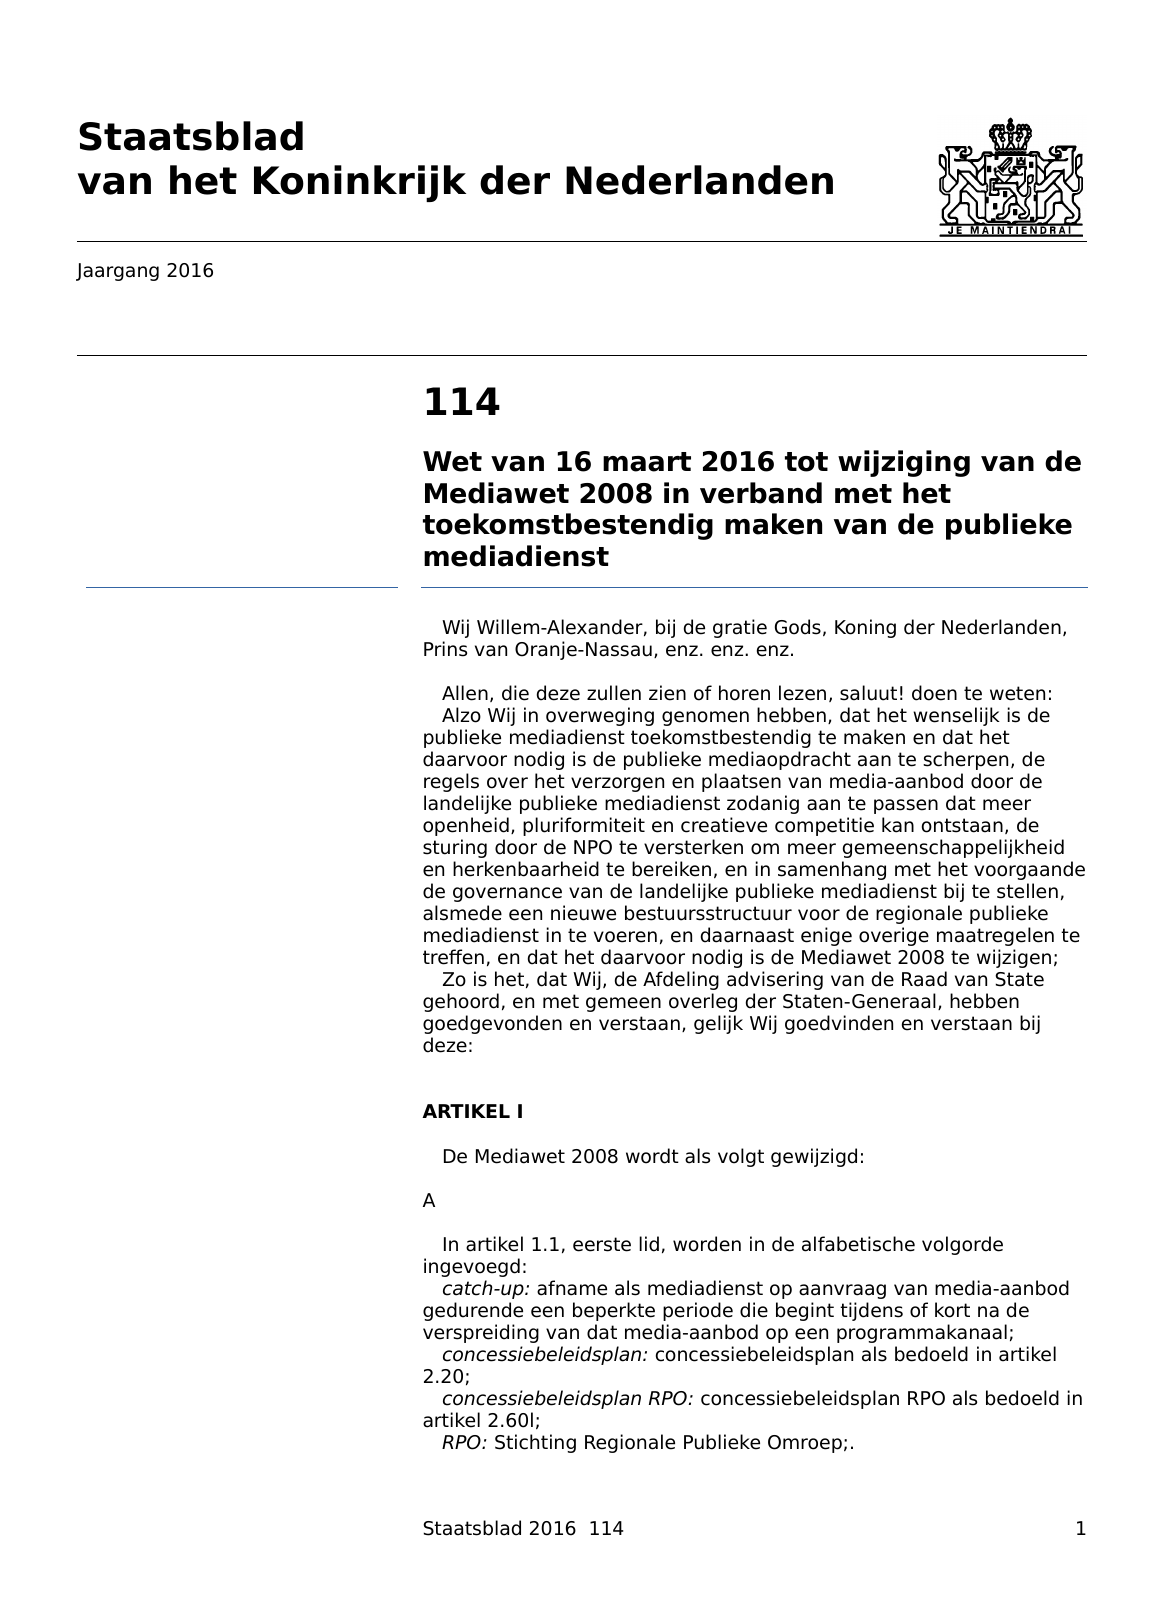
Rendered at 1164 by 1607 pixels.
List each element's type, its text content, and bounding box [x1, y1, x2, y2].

text concessiebeleidsplan: concessiebeleidsplan als bedoeld in artikel 2.20; [422, 1344, 1087, 1388]
table_header [886, 100, 1087, 241]
text In artikel 1.1, eerste lid, worden in de alfabetische volgorde ingevoegd: [422, 1234, 1087, 1278]
subtitle ARTIKEL I [422, 1101, 1087, 1123]
subtitle 114 [422, 381, 1087, 424]
text catch-up: afname als mediadienst op aanvraag van media-aanbod gedurende een beperkte periode die begint tijdens of kort na de verspreiding van dat media-aanbod op een programmakanaal; [422, 1278, 1087, 1344]
text Wet van 16 maart 2016 tot wijziging van de Mediawet 2008 in verband met het toekomstbestendig maken van de publieke mediadienst [422, 447, 1087, 573]
text A [422, 1190, 1087, 1212]
text Wij Willem-Alexander, bij de gratie Gods, Koning der Nederlanden, Prins van Oranje-Nassau, enz. enz. enz. [422, 617, 1087, 661]
text Alzo Wij in overweging genomen hebben, dat het wenselijk is de publieke mediadienst toekomstbestendig te maken en dat het daarvoor nodig is de publieke mediaopdracht aan te scherpen, de regels over het verzorgen en plaatsen van media-aanbod door de landelijke publieke mediadienst zodanig aan te passen dat meer openheid, pluriformiteit en creatieve competitie kan ontstaan, de sturing door de NPO te versterken om meer gemeenschappelijkheid en herkenbaarheid te bereiken, en in samenhang met het voorgaande de governance van de landelijke publieke mediadienst bij te stellen, alsmede een nieuwe bestuursstructuur voor de regionale publieke mediadienst in te voeren, en daarnaast enige overige maatregelen te treffen, en dat het daarvoor nodig is de Mediawet 2008 te wijzigen; [422, 705, 1087, 969]
text concessiebeleidsplan RPO: concessiebeleidsplan RPO als bedoeld in artikel 2.60l; [422, 1388, 1087, 1432]
text De Mediawet 2008 wordt als volgt gewijzigd: [422, 1146, 1087, 1167]
text Allen, die deze zullen zien of horen lezen, saluut! doen te weten: [422, 683, 1087, 705]
text RPO: Stichting Regionale Publieke Omroep;. [422, 1432, 1087, 1454]
table_header Staatsblad van het Koninkrijk der Nederlanden [77, 100, 886, 241]
text Zo is het, dat Wij, de Afdeling advisering van de Raad van State gehoord, en met gemeen overleg der Staten-Generaal, hebben goedgevonden en verstaan, gelijk Wij goedvinden en verstaan bij deze: [422, 969, 1087, 1057]
picture [936, 115, 1087, 240]
table_cell Jaargang 2016 [77, 242, 1087, 355]
